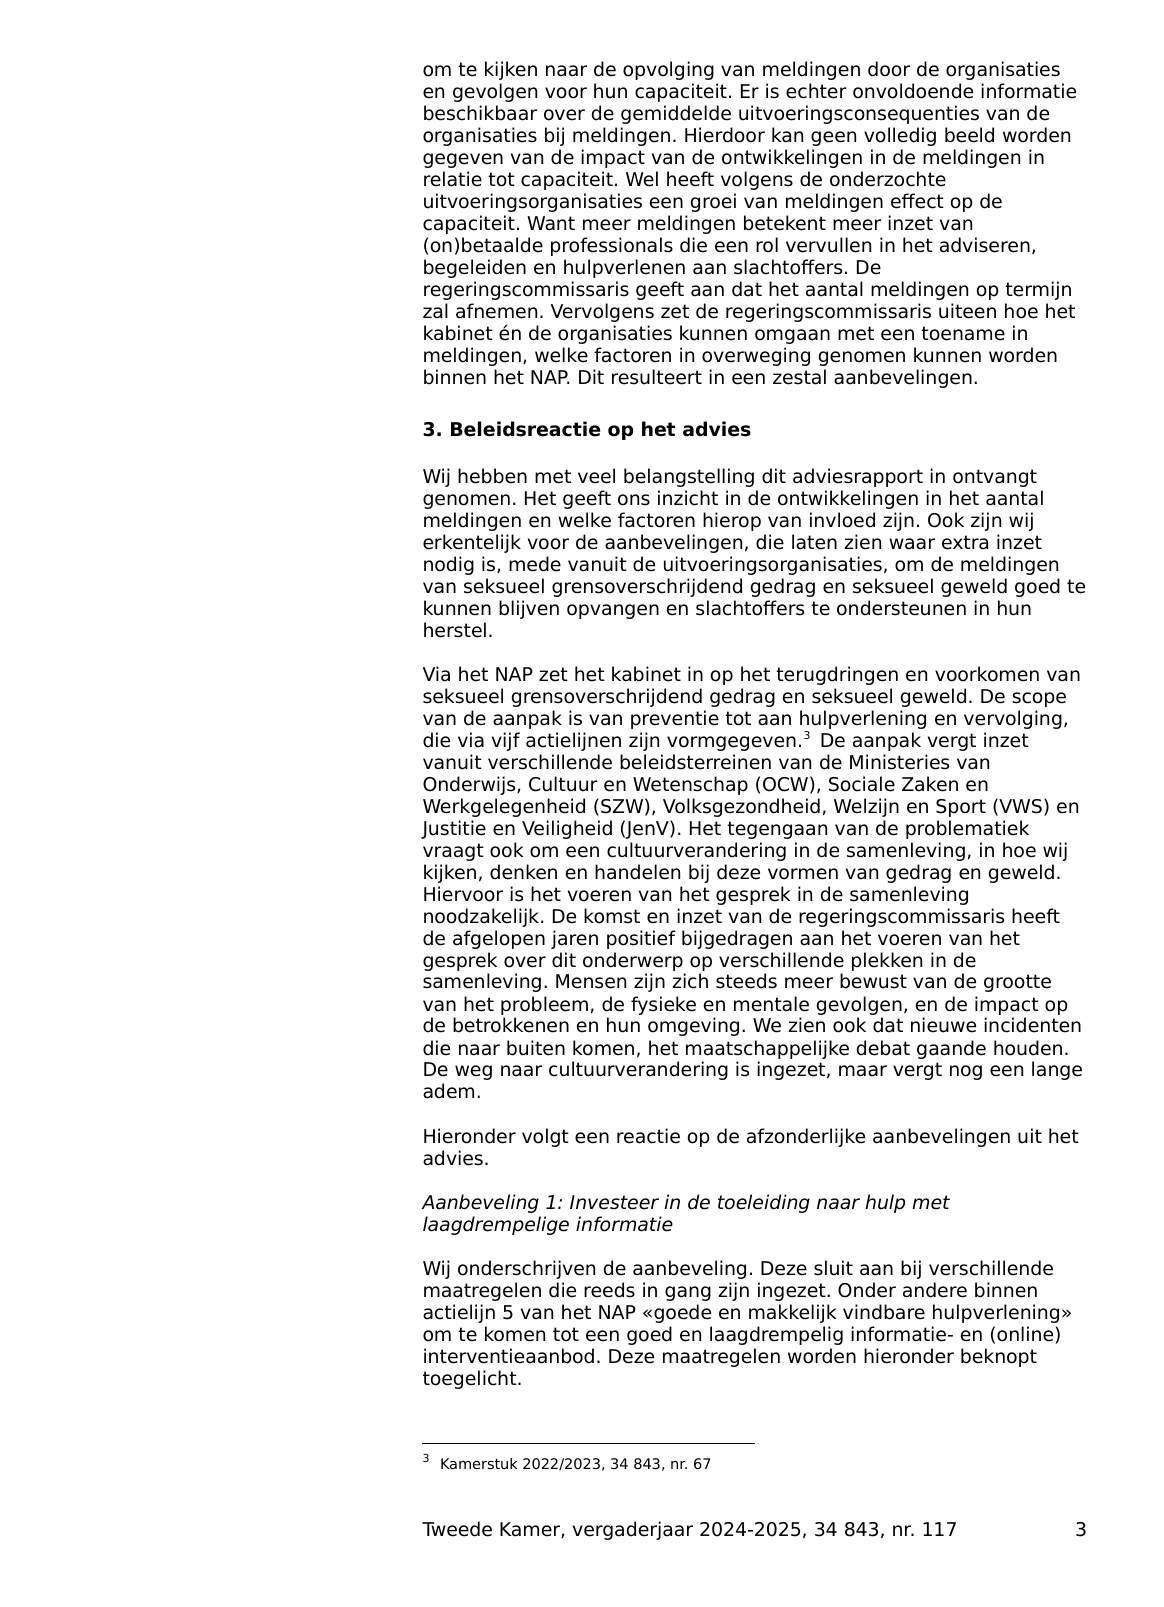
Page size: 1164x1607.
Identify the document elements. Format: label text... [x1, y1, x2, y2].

subtitle Aanbeveling 1: Investeer in de toeleiding naar hulp met laagdrempelige informatie [422, 1192, 1087, 1236]
subtitle 3. Beleidsreactie op het advies [422, 419, 1087, 441]
text om te kijken naar de opvolging van meldingen door de organisaties en gevolgen voor hun capaciteit. Er is echter onvoldoende informatie beschikbaar over de gemiddelde uitvoeringsconsequenties van de organisaties bij meldingen. Hierdoor kan geen volledig beeld worden gegeven van de impact van de ontwikkelingen in de meldingen in relatie tot capaciteit. Wel heeft volgens de onderzochte uitvoeringsorganisaties een groei van meldingen effect op de capaciteit. Want meer meldingen betekent meer inzet van (on)betaalde professionals die een rol vervullen in het adviseren, begeleiden en hulpverlenen aan slachtoffers. De regeringscommissaris geeft aan dat het aantal meldingen op termijn zal afnemen. Vervolgens zet de regeringscommissaris uiteen hoe het kabinet én de organisaties kunnen omgaan met een toename in meldingen, welke factoren in overweging genomen kunnen worden binnen het NAP. Dit resulteert in een zestal aanbevelingen. [422, 59, 1087, 389]
text Kamerstuk 2022/2023, 34 843, nr. 67 [422, 1452, 1087, 1474]
text Hieronder volgt een reactie op de afzonderlijke aanbevelingen uit het advies. [422, 1126, 1087, 1169]
text Wij onderschrijven de aanbeveling. Deze sluit aan bij verschillende maatregelen die reeds in gang zijn ingezet. Onder andere binnen actielijn 5 van het NAP «goede en makkelijk vindbare hulpverlening» om te komen tot een goed en laagdrempelig informatie- en (online) interventieaanbod. Deze maatregelen worden hieronder beknopt toegelicht. [422, 1258, 1087, 1390]
text Wij hebben met veel belangstelling dit adviesrapport in ontvangt genomen. Het geeft ons inzicht in de ontwikkelingen in het aantal meldingen en welke factoren hierop van invloed zijn. Ook zijn wij erkentelijk voor de aanbevelingen, die laten zien waar extra inzet nodig is, mede vanuit de uitvoeringsorganisaties, om de meldingen van seksueel grensoverschrijdend gedrag en seksueel geweld goed te kunnen blijven opvangen en slachtoffers te ondersteunen in hun herstel. [422, 466, 1087, 642]
text Via het NAP zet het kabinet in op het terugdringen en voorkomen van seksueel grensoverschrijdend gedrag en seksueel geweld. De scope van de aanpak is van preventie tot aan hulpverlening en vervolging, die via vijf actielijnen zijn vormgegeven. De aanpak vergt inzet vanuit verschillende beleidsterreinen van de Ministeries van Onderwijs, Cultuur en Wetenschap (OCW), Sociale Zaken en Werkgelegenheid (SZW), Volksgezondheid, Welzijn en Sport (VWS) en Justitie en Veiligheid (JenV). Het tegengaan van de problematiek vraagt ook om een cultuurverandering in de samenleving, in hoe wij kijken, denken en handelen bij deze vormen van gedrag en geweld. Hiervoor is het voeren van het gesprek in de samenleving noodzakelijk. De komst en inzet van de regeringscommissaris heeft de afgelopen jaren positief bijgedragen aan het voeren van het gesprek over dit onderwerp op verschillende plekken in de samenleving. Mensen zijn zich steeds meer bewust van de grootte van het probleem, de fysieke en mentale gevolgen, en de impact op de betrokkenen en hun omgeving. We zien ook dat nieuwe incidenten die naar buiten komen, het maatschappelijke debat gaande houden. De weg naar cultuurverandering is ingezet, maar vergt nog een lange adem. [422, 664, 1087, 1103]
